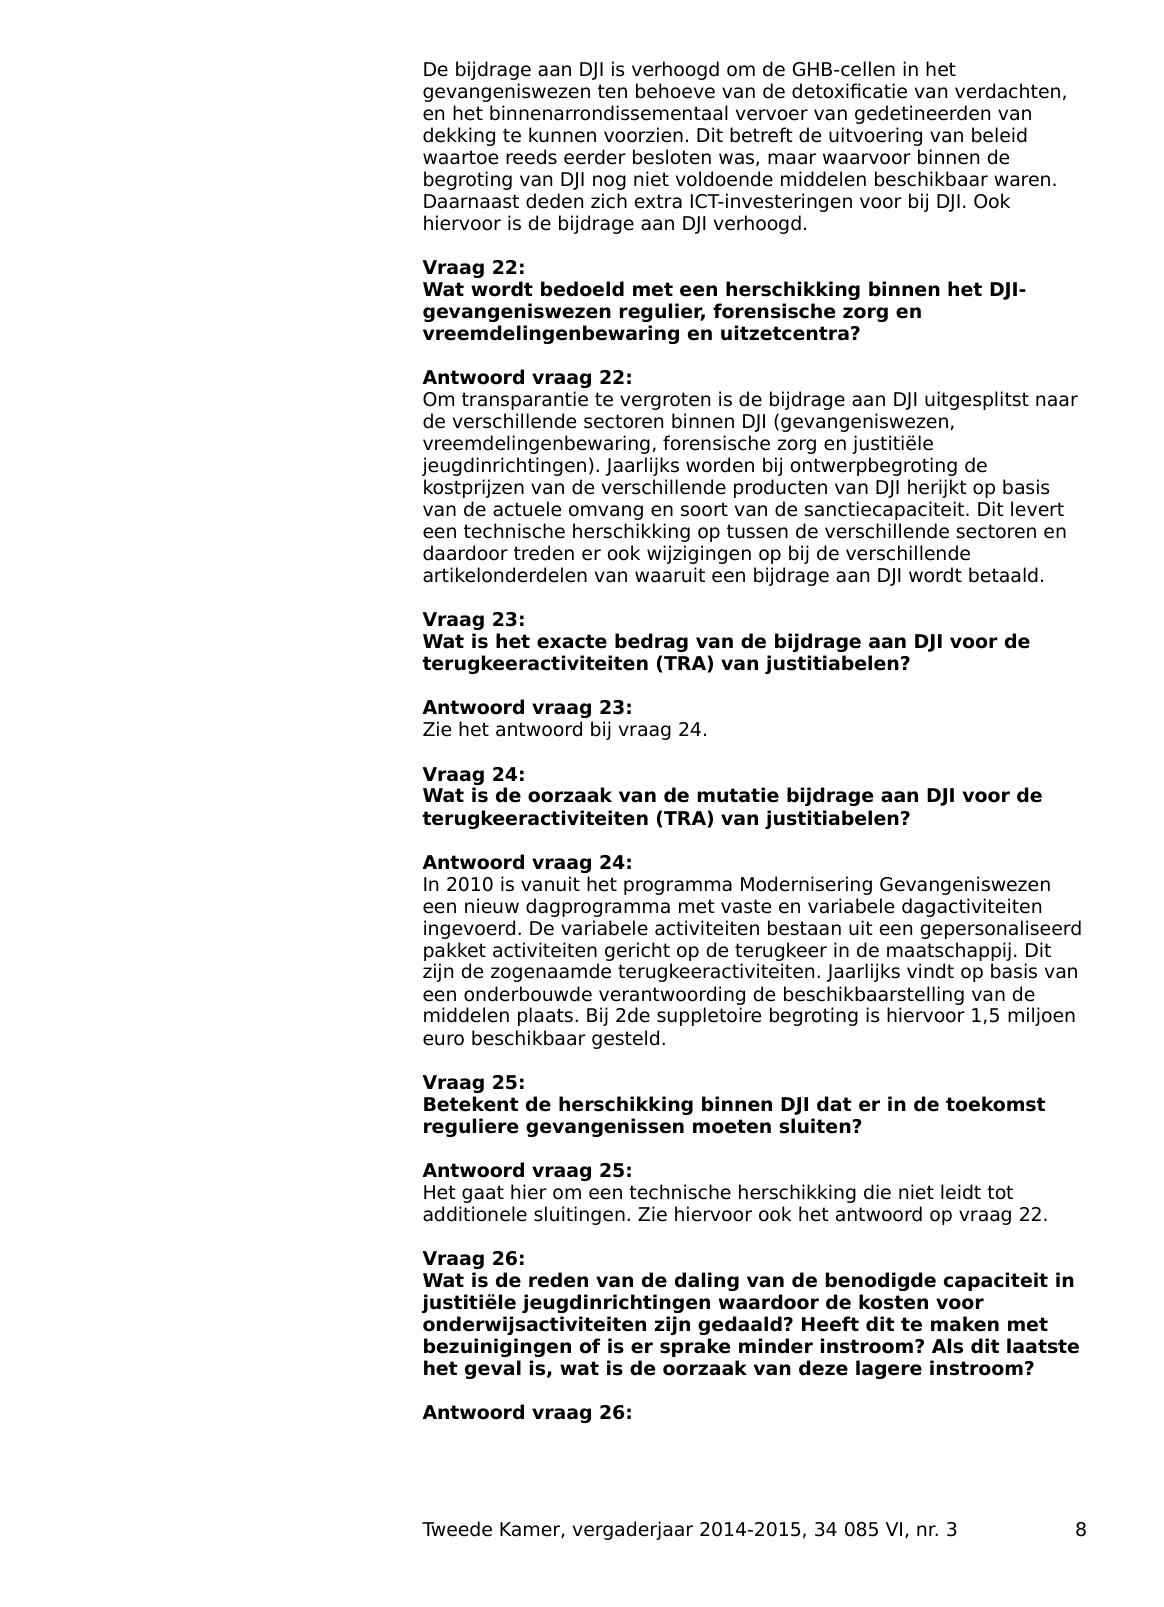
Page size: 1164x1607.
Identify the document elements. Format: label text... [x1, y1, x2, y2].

text Vraag 22: [422, 257, 1087, 279]
text Wat is de oorzaak van de mutatie bijdrage aan DJI voor de terugkeeractiviteiten (TRA) van justitiabelen? [422, 785, 1087, 829]
text De bijdrage aan DJI is verhoogd om de GHB-cellen in het gevangeniswezen ten behoeve van de detoxificatie van verdachten, en het binnenarrondissementaal vervoer van gedetineerden van dekking te kunnen voorzien. Dit betreft de uitvoering van beleid waartoe reeds eerder besloten was, maar waarvoor binnen de begroting van DJI nog niet voldoende middelen beschikbaar waren. Daarnaast deden zich extra ICT-investeringen voor bij DJI. Ook hiervoor is de bijdrage aan DJI verhoogd. [422, 59, 1087, 235]
text Om transparantie te vergroten is de bijdrage aan DJI uitgesplitst naar de verschillende sectoren binnen DJI (gevangeniswezen, vreemdelingenbewaring, forensische zorg en justitiële jeugdinrichtingen). Jaarlijks worden bij ontwerpbegroting de kostprijzen van de verschillende producten van DJI herijkt op basis van de actuele omvang en soort van de sanctiecapaciteit. Dit levert een technische herschikking op tussen de verschillende sectoren en daardoor treden er ook wijzigingen op bij de verschillende artikelonderdelen van waaruit een bijdrage aan DJI wordt betaald. [422, 389, 1087, 587]
text Antwoord vraag 26: [422, 1402, 1087, 1424]
text Vraag 25: [422, 1072, 1087, 1093]
text Betekent de herschikking binnen DJI dat er in de toekomst reguliere gevangenissen moeten sluiten? [422, 1093, 1087, 1137]
text Wat wordt bedoeld met een herschikking binnen het DJI-gevangeniswezen regulier, forensische zorg en vreemdelingenbewaring en uitzetcentra? [422, 279, 1087, 345]
text Zie het antwoord bij vraag 24. [422, 719, 1087, 741]
text Wat is de reden van de daling van de benodigde capaciteit in justitiële jeugdinrichtingen waardoor de kosten voor onderwijsactiviteiten zijn gedaald? Heeft dit te maken met bezuinigingen of is er sprake minder instroom? Als dit laatste het geval is, wat is de oorzaak van deze lagere instroom? [422, 1270, 1087, 1380]
text Antwoord vraag 25: [422, 1160, 1087, 1182]
text Antwoord vraag 22: [422, 367, 1087, 389]
text Vraag 24: [422, 763, 1087, 785]
text Antwoord vraag 23: [422, 697, 1087, 719]
text Vraag 23: [422, 609, 1087, 631]
text Het gaat hier om een technische herschikking die niet leidt tot additionele sluitingen. Zie hiervoor ook het antwoord op vraag 22. [422, 1182, 1087, 1226]
text Vraag 26: [422, 1248, 1087, 1270]
text In 2010 is vanuit het programma Modernisering Gevangeniswezen een nieuw dagprogramma met vaste en variabele dagactiviteiten ingevoerd. De variabele activiteiten bestaan uit een gepersonaliseerd pakket activiteiten gericht op de terugkeer in de maatschappij. Dit zijn de zogenaamde terugkeeractiviteiten. Jaarlijks vindt op basis van een onderbouwde verantwoording de beschikbaarstelling van de middelen plaats. Bij 2de suppletoire begroting is hiervoor 1,5 miljoen euro beschikbaar gesteld. [422, 873, 1087, 1049]
text Wat is het exacte bedrag van de bijdrage aan DJI voor de terugkeeractiviteiten (TRA) van justitiabelen? [422, 631, 1087, 675]
text Antwoord vraag 24: [422, 852, 1087, 873]
